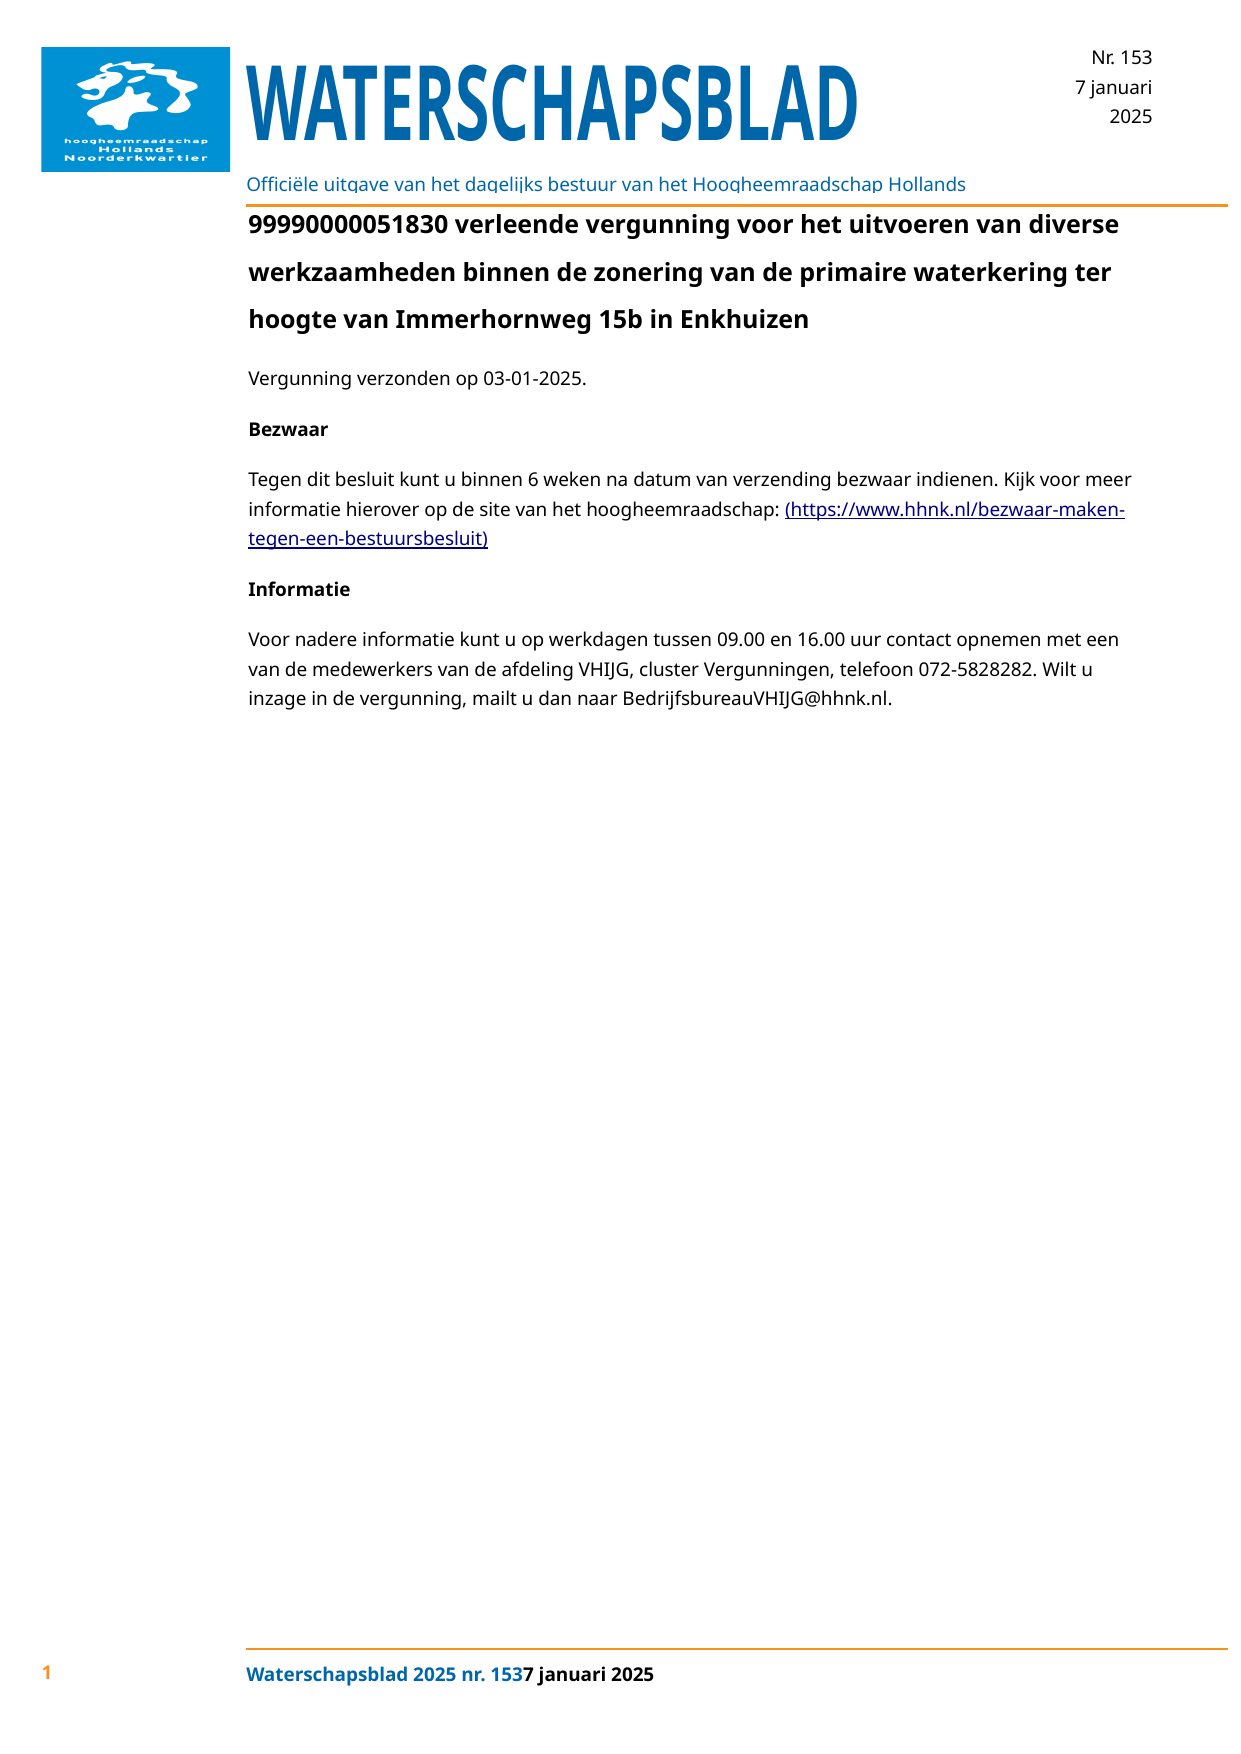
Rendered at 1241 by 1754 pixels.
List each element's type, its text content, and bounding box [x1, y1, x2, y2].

text Vergunning verzonden op 03-01-2025. [248, 366, 1152, 391]
text Tegen dit besluit kunt u binnen 6 weken na datum van verzending bezwaar indienen. Kijk voor meer informatie hierover op de site van het hoogheemraadschap: (https://www.hhnk.nl/bezwaar-maken-tegen-een-bestuursbesluit) [248, 466, 1152, 551]
picture [118, 62, 197, 112]
text Voor nadere informatie kunt u op werkdagen tussen 09.00 en 16.00 uur contact opnemen met een van de medewerkers van de afdeling VHIJG, cluster Vergunningen, telefoon 072-5828282. Wilt u inzage in de vergunning, mailt u dan naar BedrijfsbureauVHIJG@hhnk.nl. [248, 626, 1152, 711]
picture [129, 76, 144, 82]
picture [78, 64, 122, 99]
text Bezwaar [248, 416, 1152, 442]
text Informatie [248, 576, 1152, 602]
picture [88, 87, 157, 130]
text 99990000051830 verleende vergunning voor het uitvoeren van diverse werkzaamheden binnen de zonering van de primaire waterkering ter hoogte van Immerhornweg 15b in Enkhuizen [248, 207, 1152, 336]
